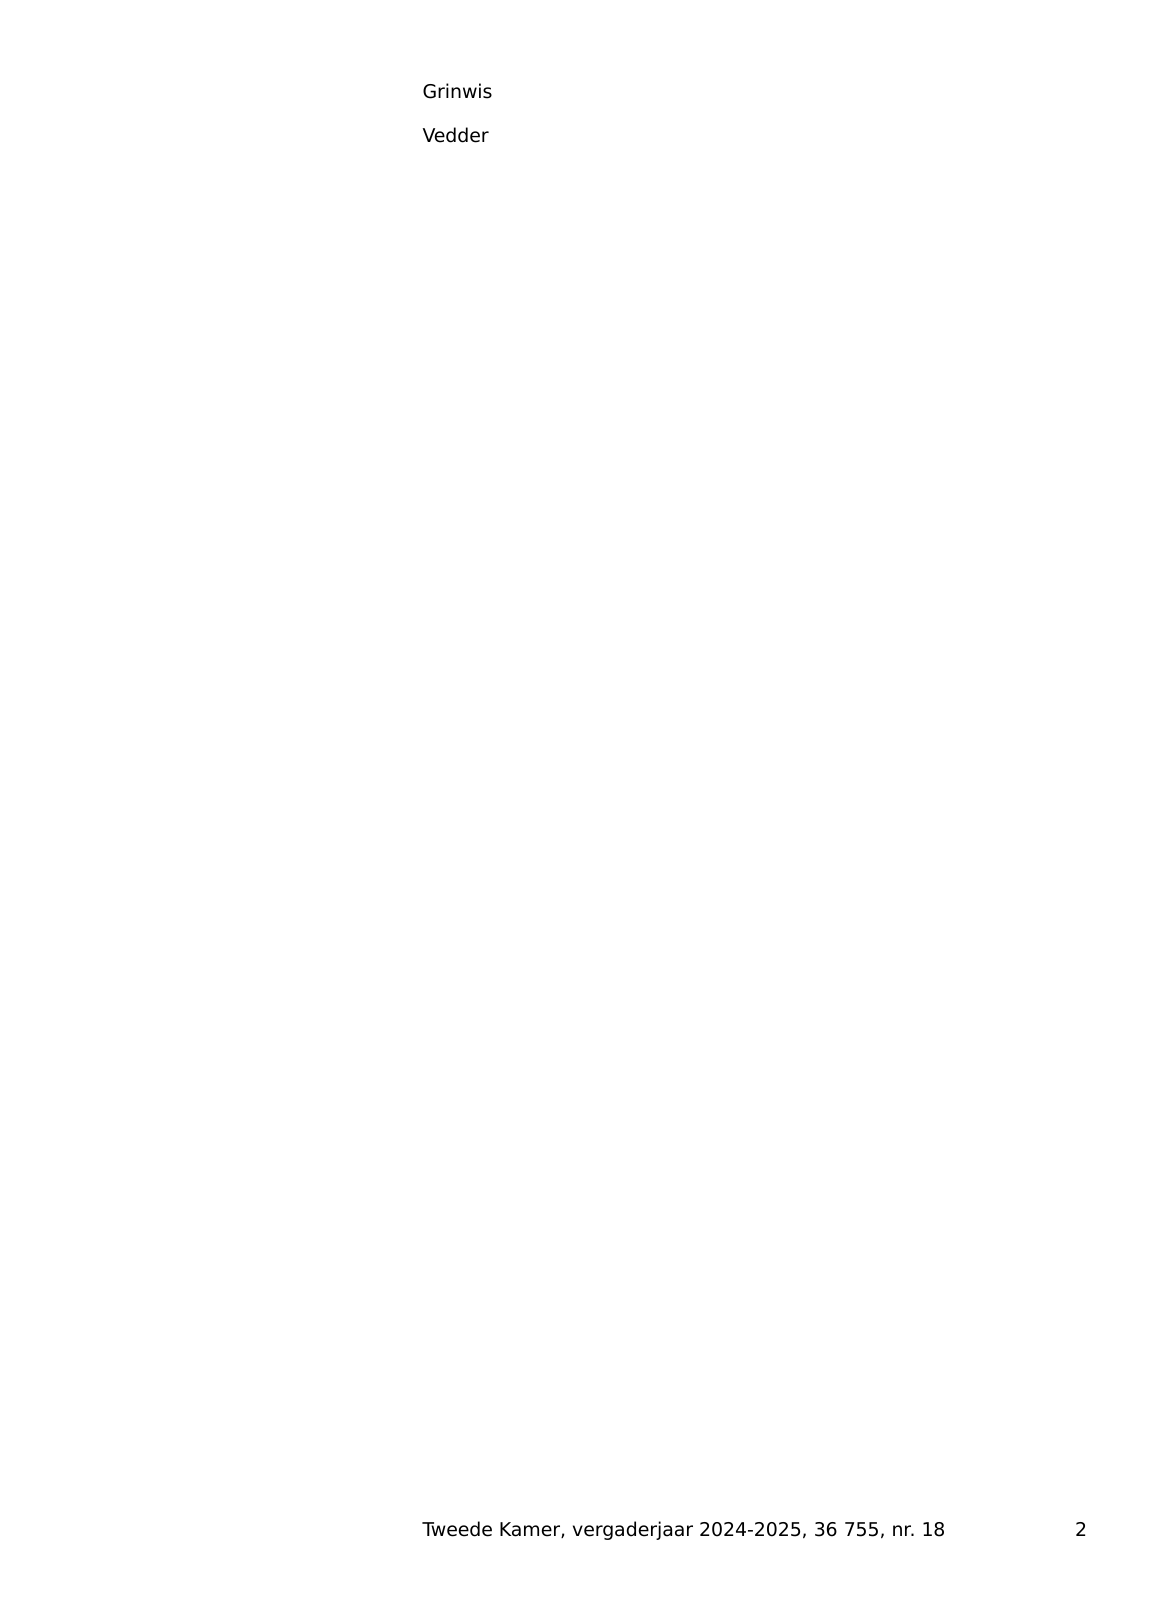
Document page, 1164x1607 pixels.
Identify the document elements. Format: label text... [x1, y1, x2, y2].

text Grinwis Vedder [422, 59, 1087, 147]
